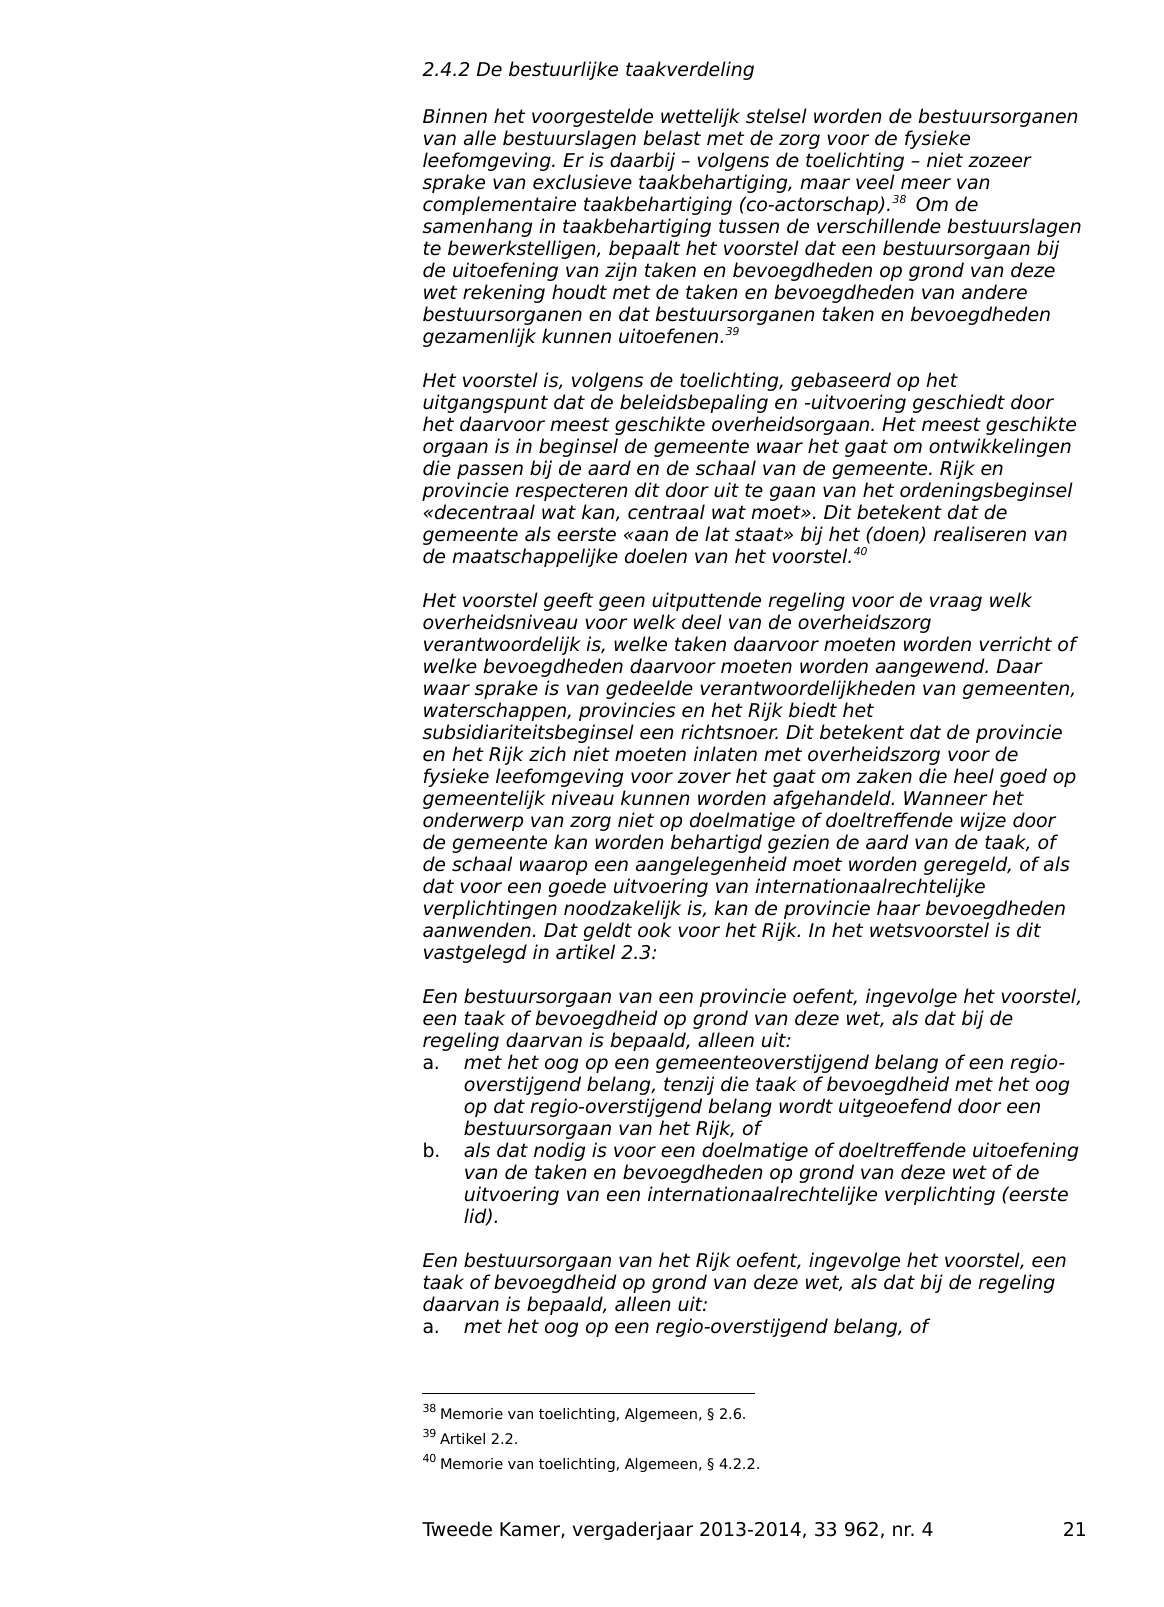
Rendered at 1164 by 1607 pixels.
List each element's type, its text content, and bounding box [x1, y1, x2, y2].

subtitle 2.4.2 De bestuurlijke taakverdeling [422, 59, 1087, 81]
text a. met het oog op een gemeenteoverstijgend belang of een regio-overstijgend belang, tenzij die taak of bevoegdheid met het oog op dat regio-overstijgend belang wordt uitgeoefend door een bestuursorgaan van het Rijk, of [422, 1052, 1087, 1140]
text a. met het oog op een regio-overstijgend belang, of [422, 1316, 1087, 1338]
text Memorie van toelichting, Algemeen, § 2.6. [422, 1402, 1087, 1424]
text Het voorstel is, volgens de toelichting, gebaseerd op het uitgangspunt dat de beleidsbepaling en -uitvoering geschiedt door het daarvoor meest geschikte overheidsorgaan. Het meest geschikte orgaan is in beginsel de gemeente waar het gaat om ontwikkelingen die passen bij de aard en de schaal van de gemeente. Rijk en provincie respecteren dit door uit te gaan van het ordeningsbeginsel «decentraal wat kan, centraal wat moet». Dit betekent dat de gemeente als eerste «aan de lat staat» bij het (doen) realiseren van de maatschappelijke doelen van het voorstel. [422, 370, 1087, 568]
text b. als dat nodig is voor een doelmatige of doeltreffende uitoefening van de taken en bevoegdheden op grond van deze wet of de uitvoering van een internationaalrechtelijke verplichting (eerste lid). [422, 1140, 1087, 1228]
text Binnen het voorgestelde wettelijk stelsel worden de bestuursorganen van alle bestuurslagen belast met de zorg voor de fysieke leefomgeving. Er is daarbij – volgens de toelichting – niet zozeer sprake van exclusieve taakbehartiging, maar veel meer van complementaire taakbehartiging (co-actorschap). Om de samenhang in taakbehartiging tussen de verschillende bestuurslagen te bewerkstelligen, bepaalt het voorstel dat een bestuursorgaan bij de uitoefening van zijn taken en bevoegdheden op grond van deze wet rekening houdt met de taken en bevoegdheden van andere bestuursorganen en dat bestuursorganen taken en bevoegdheden gezamenlijk kunnen uitoefenen. [422, 106, 1087, 348]
text Een bestuursorgaan van een provincie oefent, ingevolge het voorstel, een taak of bevoegdheid op grond van deze wet, als dat bij de regeling daarvan is bepaald, alleen uit: [422, 986, 1087, 1052]
text Memorie van toelichting, Algemeen, § 4.2.2. [422, 1452, 1087, 1474]
text Een bestuursorgaan van het Rijk oefent, ingevolge het voorstel, een taak of bevoegdheid op grond van deze wet, als dat bij de regeling daarvan is bepaald, alleen uit: [422, 1250, 1087, 1316]
text Het voorstel geeft geen uitputtende regeling voor de vraag welk overheidsniveau voor welk deel van de overheidszorg verantwoordelijk is, welke taken daarvoor moeten worden verricht of welke bevoegdheden daarvoor moeten worden aangewend. Daar waar sprake is van gedeelde verantwoordelijkheden van gemeenten, waterschappen, provincies en het Rijk biedt het subsidiariteitsbeginsel een richtsnoer. Dit betekent dat de provincie en het Rijk zich niet moeten inlaten met overheidszorg voor de fysieke leefomgeving voor zover het gaat om zaken die heel goed op gemeentelijk niveau kunnen worden afgehandeld. Wanneer het onderwerp van zorg niet op doelmatige of doeltreffende wijze door de gemeente kan worden behartigd gezien de aard van de taak, of de schaal waarop een aangelegenheid moet worden geregeld, of als dat voor een goede uitvoering van internationaalrechtelijke verplichtingen noodzakelijk is, kan de provincie haar bevoegdheden aanwenden. Dat geldt ook voor het Rijk. In het wetsvoorstel is dit vastgelegd in artikel 2.3: [422, 590, 1087, 964]
text Artikel 2.2. [422, 1427, 1087, 1449]
